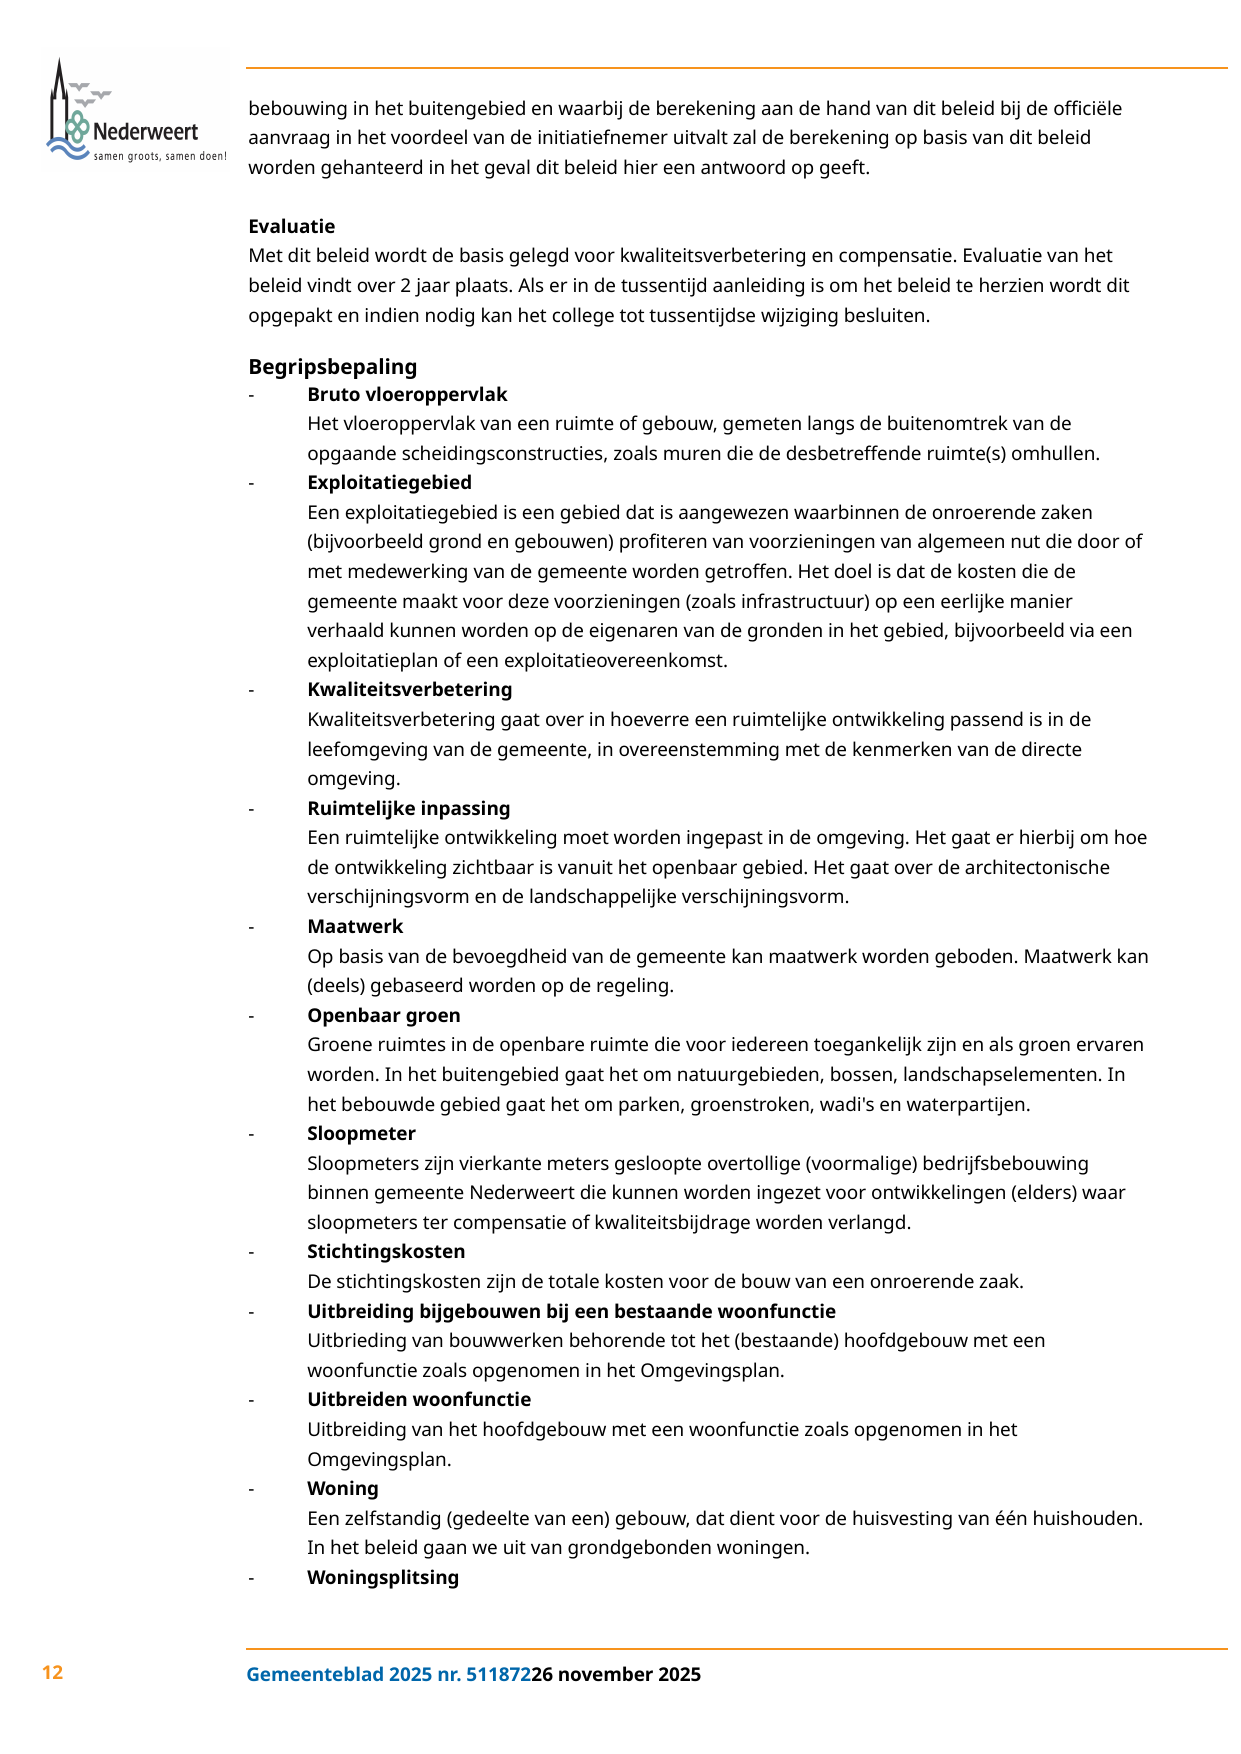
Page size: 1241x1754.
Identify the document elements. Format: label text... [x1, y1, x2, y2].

list Op basis van de bevoegdheid van de gemeente kan maatwerk worden geboden. Maatwerk kan (deels) gebaseerd worden op de regeling. [248, 943, 1152, 998]
list Uitbrieding van bouwwerken behorende tot het (bestaande) hoofdgebouw met een woonfunctie zoals opgenomen in het Omgevingsplan. [248, 1327, 1152, 1383]
list Woning [248, 1475, 1152, 1501]
list Het vloeroppervlak van een ruimte of gebouw, gemeten langs de buitenomtrek van de opgaande scheidingsconstructies, zoals muren die de desbetreffende ruimte(s) omhullen. [248, 410, 1152, 466]
list Exploitatiegebied [248, 469, 1152, 495]
list Kwaliteitsverbetering gaat over in hoeverre een ruimtelijke ontwikkeling passend is in de leefomgeving van de gemeente, in overeenstemming met de kenmerken van de directe omgeving. [248, 706, 1152, 791]
list De stichtingskosten zijn de totale kosten voor de bouw van een onroerende zaak. [248, 1268, 1152, 1294]
list Sloopmeters zijn vierkante meters gesloopte overtollige (voormalige) bedrijfsbebouwing binnen gemeente Nederweert die kunnen worden ingezet voor ontwikkelingen (elders) waar sloopmeters ter compensatie of kwaliteitsbijdrage worden verlangd. [248, 1150, 1152, 1235]
text bebouwing in het buitengebied en waarbij de berekening aan de hand van dit beleid bij de officiële aanvraag in het voordeel van de initiatiefnemer uitvalt zal de berekening op basis van dit beleid worden gehanteerd in het geval dit beleid hier een antwoord op geeft. [248, 95, 1152, 180]
list Uitbreiden woonfunctie [248, 1387, 1152, 1412]
list Groene ruimtes in de openbare ruimte die voor iedereen toegankelijk zijn en als groen ervaren worden. In het buitengebied gaat het om natuurgebieden, bossen, landschapselementen. In het bebouwde gebied gaat het om parken, groenstroken, wadi's en waterpartijen. [248, 1032, 1152, 1116]
list Maatwerk [248, 913, 1152, 939]
list Bruto vloeroppervlak [248, 381, 1152, 406]
list Kwaliteitsverbetering [248, 677, 1152, 702]
text Evaluatie [248, 213, 1152, 239]
picture [41, 47, 231, 172]
list Stichtingskosten [248, 1239, 1152, 1264]
list Een exploitatiegebied is een gebied dat is aangewezen waarbinnen de onroerende zaken (bijvoorbeeld grond en gebouwen) profiteren van voorzieningen van algemeen nut die door of met medewerking van de gemeente worden getroffen. Het doel is dat de kosten die de gemeente maakt voor deze voorzieningen (zoals infrastructuur) op een eerlijke manier verhaald kunnen worden op de eigenaren van de gronden in het gebied, bijvoorbeeld via een exploitatieplan of een exploitatieovereenkomst. [248, 499, 1152, 673]
list Een ruimtelijke ontwikkeling moet worden ingepast in de omgeving. Het gaat er hierbij om hoe de ontwikkeling zichtbaar is vanuit het openbaar gebied. Het gaat over de architectonische verschijningsvorm en de landschappelijke verschijningsvorm. [248, 824, 1152, 909]
text Met dit beleid wordt de basis gelegd voor kwaliteitsverbetering en compensatie. Evaluatie van het beleid vindt over 2 jaar plaats. Als er in de tussentijd aanleiding is om het beleid te herzien wordt dit opgepakt en indien nodig kan het college tot tussentijdse wijziging besluiten. [248, 243, 1152, 328]
list Sloopmeter [248, 1120, 1152, 1146]
list Uitbreiding van het hoofdgebouw met een woonfunctie zoals opgenomen in het Omgevingsplan. [248, 1416, 1152, 1471]
list Uitbreiding bijgebouwen bij een bestaande woonfunctie [248, 1298, 1152, 1323]
list Woningsplitsing [248, 1564, 1152, 1590]
list Ruimtelijke inpassing [248, 795, 1152, 821]
list Een zelfstandig (gedeelte van een) gebouw, dat dient voor de huisvesting van één huishouden. In het beleid gaan we uit van grondgebonden woningen. [248, 1505, 1152, 1560]
list Openbaar groen [248, 1002, 1152, 1028]
text Begripsbepaling [248, 352, 1152, 381]
